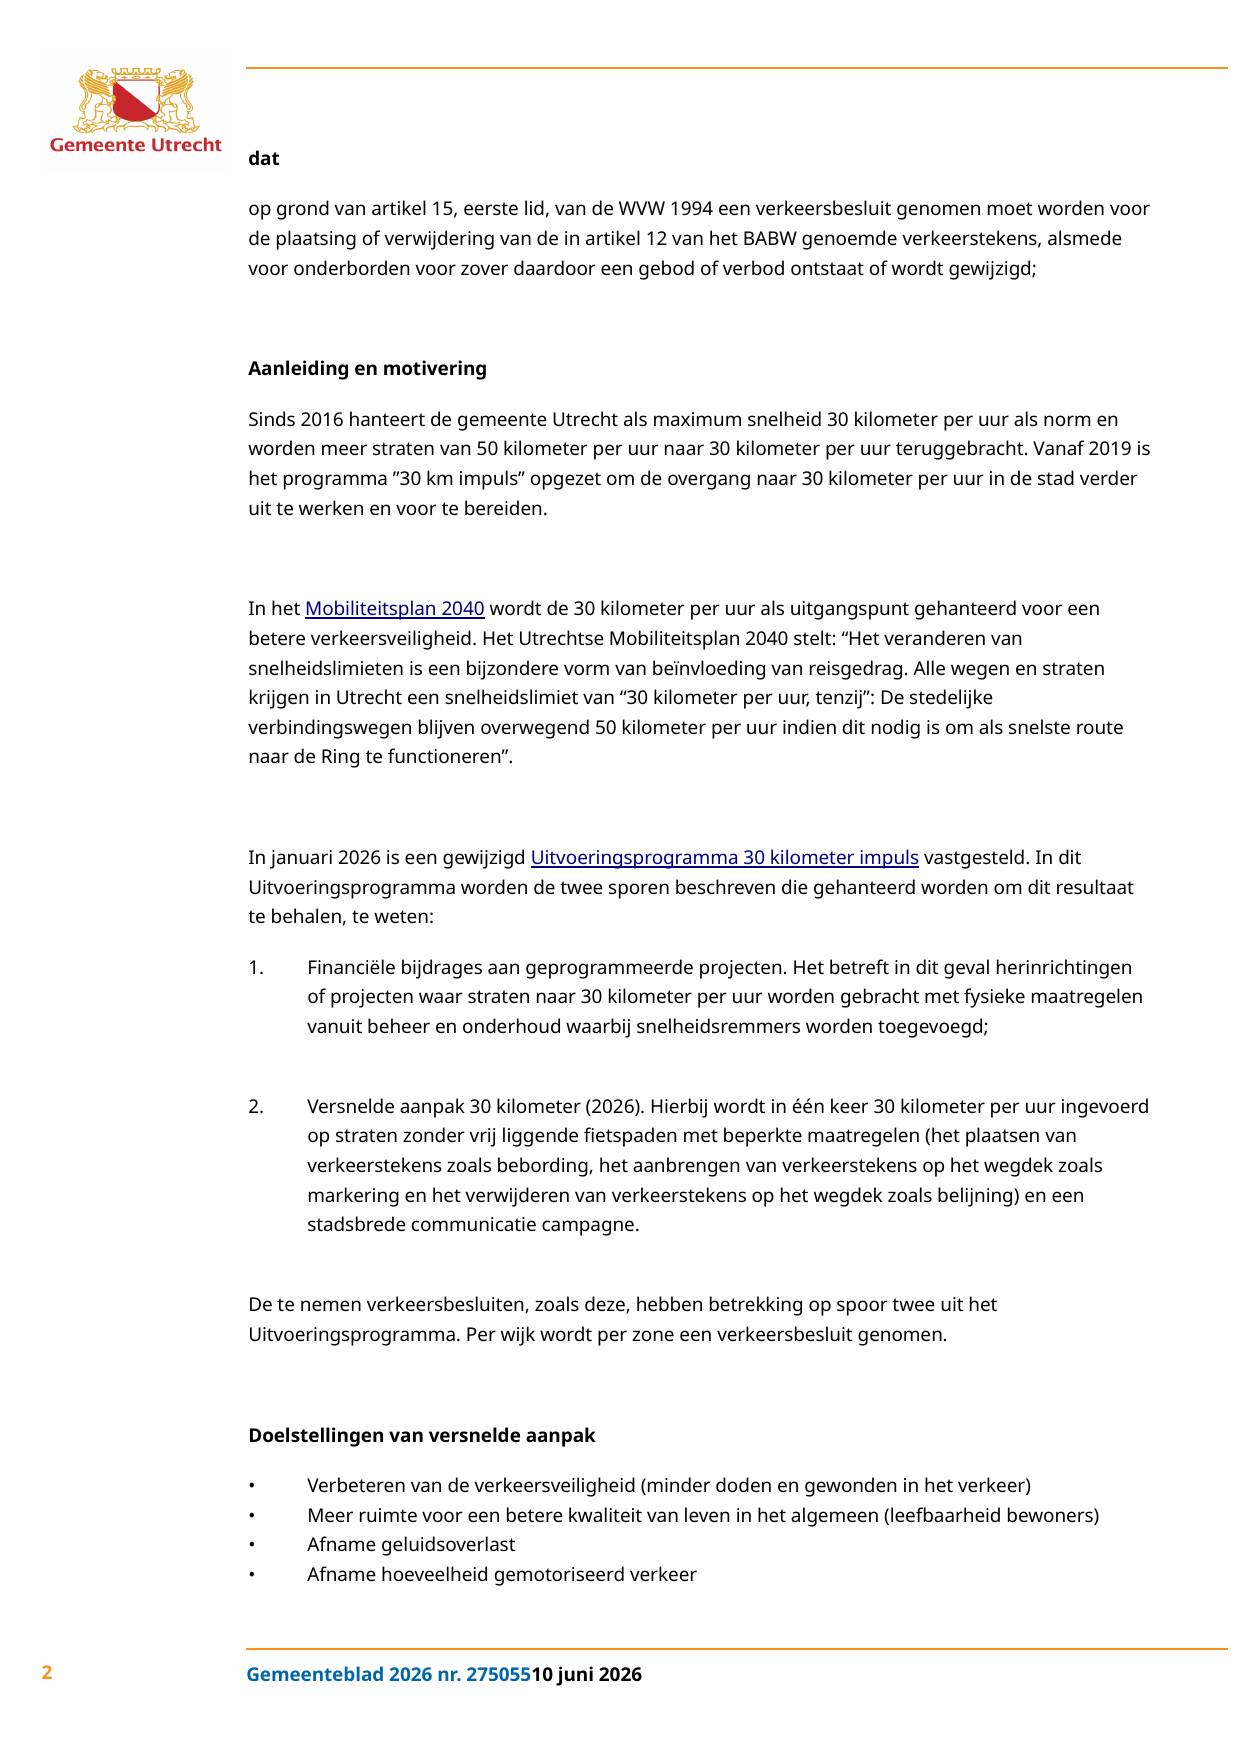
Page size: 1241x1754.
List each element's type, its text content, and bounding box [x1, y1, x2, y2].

text Sinds 2016 hanteert de gemeente Utrecht als maximum snelheid 30 kilometer per uur als norm en worden meer straten van 50 kilometer per uur naar 30 kilometer per uur teruggebracht. Vanaf 2019 is het programma ”30 km impuls” opgezet om de overgang naar 30 kilometer per uur in de stad verder uit te werken en voor te bereiden. [248, 406, 1152, 521]
text dat [248, 145, 1152, 171]
list Versnelde aanpak 30 kilometer (2026). Hierbij wordt in één keer 30 kilometer per uur ingevoerd op straten zonder vrij liggende fietspaden met beperkte maatregelen (het plaatsen van verkeerstekens zoals bebording, het aanbrengen van verkeerstekens op het wegdek zoals markering en het verwijderen van verkeerstekens op het wegdek zoals belijning) en een stadsbrede communicatie campagne. [248, 1093, 1152, 1237]
list Financiële bijdrages aan geprogrammeerde projecten. Het betreft in dit geval herinrichtingen of projecten waar straten naar 30 kilometer per uur worden gebracht met fysieke maatregelen vanuit beheer en onderhoud waarbij snelheidsremmers worden toegevoegd; [248, 954, 1152, 1039]
list Verbeteren van de verkeersveiligheid (minder doden en gewonden in het verkeer) [248, 1472, 1152, 1498]
list Afname geluidsoverlast [248, 1531, 1152, 1557]
text In het Mobiliteitsplan 2040 wordt de 30 kilometer per uur als uitgangspunt gehanteerd voor een betere verkeersveiligheid. Het Utrechtse Mobiliteitsplan 2040 stelt: “Het veranderen van snelheidslimieten is een bijzondere vorm van beïnvloeding van reisgedrag. Alle wegen en straten krijgen in Utrecht een snelheidslimiet van “30 kilometer per uur, tenzij”: De stedelijke verbindingswegen blijven overwegend 50 kilometer per uur indien dit nodig is om als snelste route naar de Ring te functioneren”. [248, 596, 1152, 769]
picture [41, 47, 231, 172]
text op grond van artikel 15, eerste lid, van de WVW 1994 een verkeersbesluit genomen moet worden voor de plaatsing of verwijdering van de in artikel 12 van het BABW genoemde verkeerstekens, alsmede voor onderborden voor zover daardoor een gebod of verbod ontstaat of wordt gewijzigd; [248, 196, 1152, 281]
text Doelstellingen van versnelde aanpak [248, 1422, 1152, 1448]
text In januari 2026 is een gewijzigd Uitvoeringsprogramma 30 kilometer impuls vastgesteld. In dit Uitvoeringsprogramma worden de twee sporen beschreven die gehanteerd worden om dit resultaat te behalen, te weten: [248, 844, 1152, 929]
list Afname hoeveelheid gemotoriseerd verkeer [248, 1561, 1152, 1587]
list Meer ruimte voor een betere kwaliteit van leven in het algemeen (leefbaarheid bewoners) [248, 1502, 1152, 1528]
text Aanleiding en motivering [248, 356, 1152, 381]
text De te nemen verkeersbesluiten, zoals deze, hebben betrekking op spoor twee uit het Uitvoeringsprogramma. Per wijk wordt per zone een verkeersbesluit genomen. [248, 1291, 1152, 1347]
